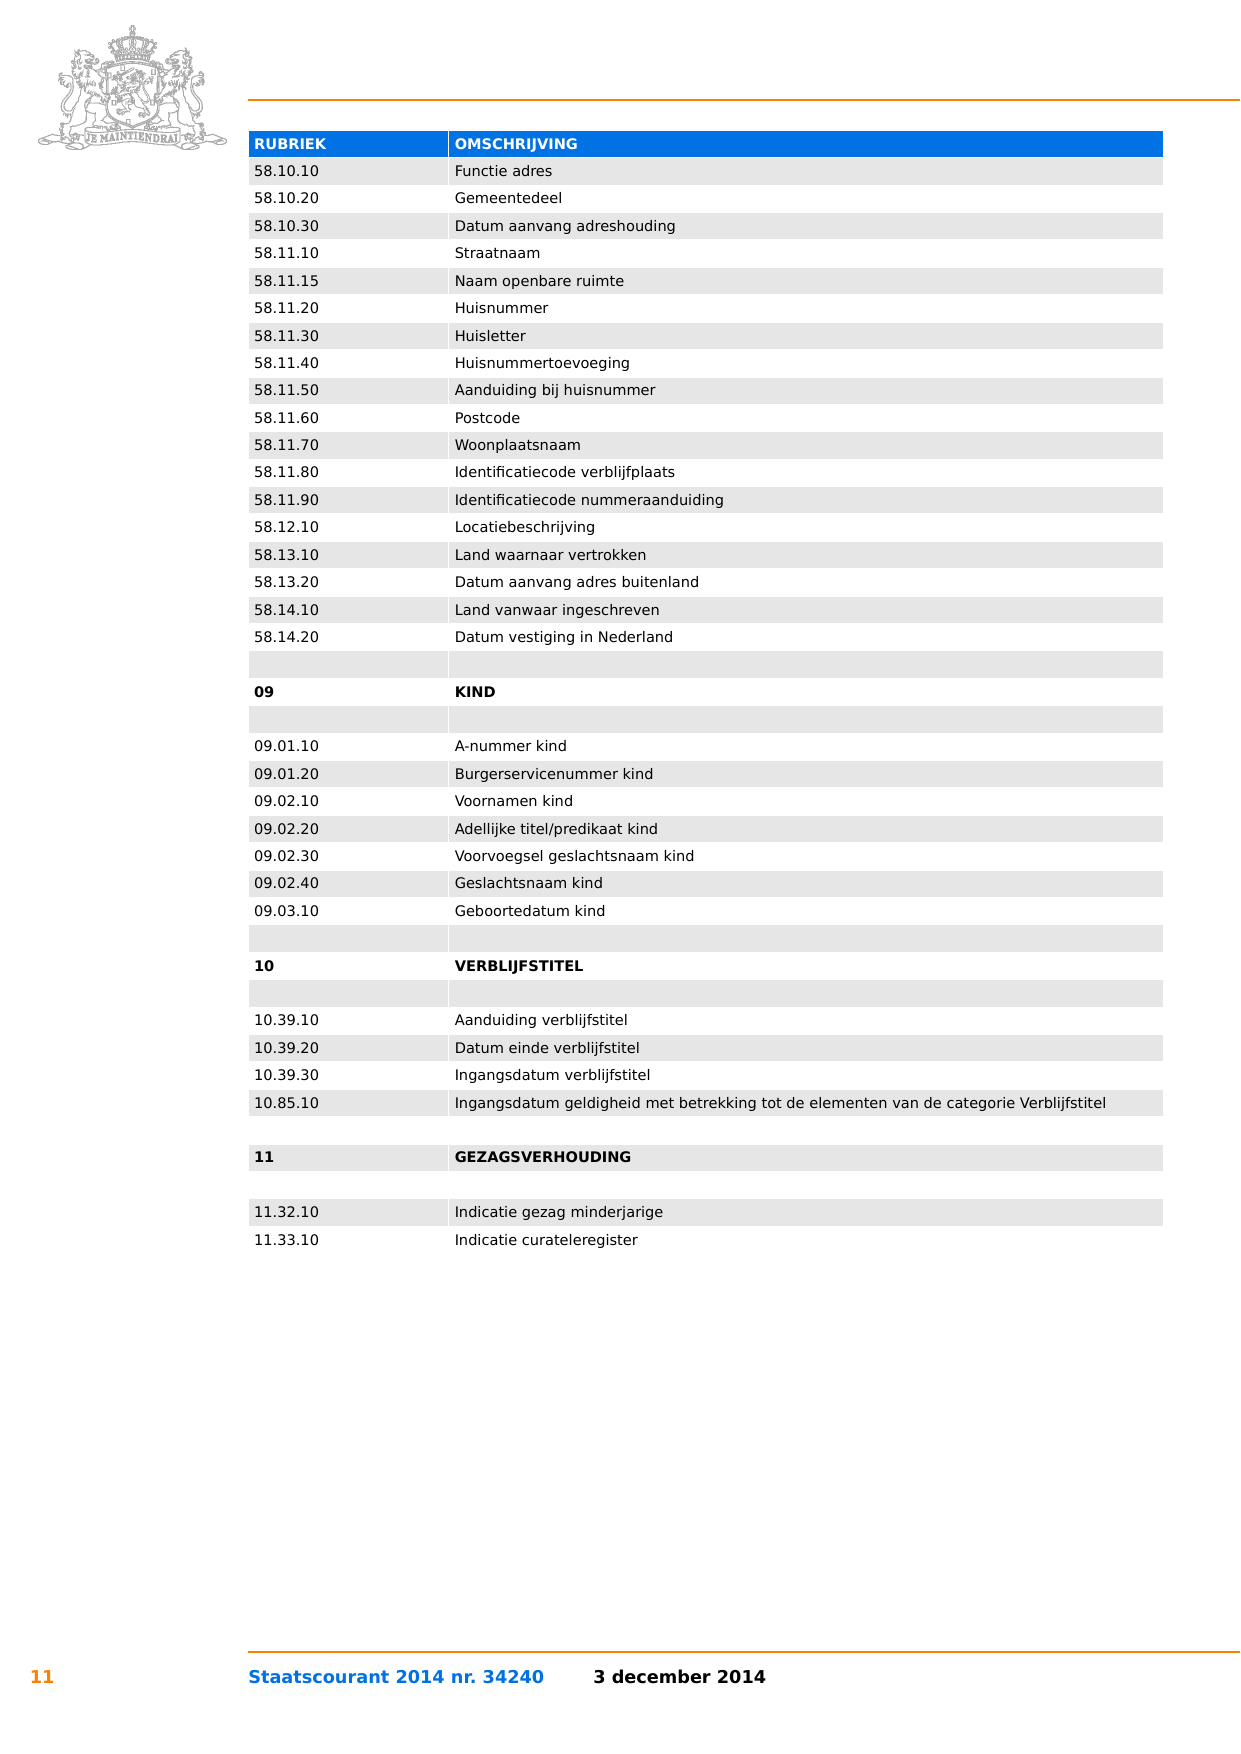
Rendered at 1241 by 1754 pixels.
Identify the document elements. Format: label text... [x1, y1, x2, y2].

table_cell [449, 1172, 1163, 1198]
table_cell 09.03.10 [249, 898, 448, 924]
table_cell Geboortedatum kind [449, 898, 1163, 924]
table_cell Ingangsdatum geldigheid met betrekking tot de elementen van de categorie Verblijfstitel [449, 1090, 1163, 1116]
table_cell 10 [249, 953, 448, 979]
table_cell Datum aanvang adres buitenland [449, 569, 1163, 596]
table_cell 58.10.20 [249, 186, 448, 212]
table_cell 11.33.10 [249, 1227, 448, 1253]
table_cell [249, 651, 448, 678]
table_cell KIND [449, 679, 1163, 705]
table_cell Naam openbare ruimte [449, 268, 1163, 294]
table_cell Identificatiecode verblijfplaats [449, 460, 1163, 486]
table_cell Voorvoegsel geslachtsnaam kind [449, 843, 1163, 869]
table_cell 09 [249, 679, 448, 705]
table_cell Burgerservicenummer kind [449, 761, 1163, 787]
table_cell 10.39.30 [249, 1063, 448, 1089]
table_cell 58.11.80 [249, 460, 448, 486]
table_cell Geslachtsnaam kind [449, 871, 1163, 897]
table_cell Woonplaatsnaam [449, 432, 1163, 459]
table_cell 09.02.30 [249, 843, 448, 869]
table_cell Locatiebeschrijving [449, 515, 1163, 541]
picture [38, 25, 227, 150]
table_cell 11.32.10 [249, 1199, 448, 1226]
table_cell Land waarnaar vertrokken [449, 542, 1163, 568]
table_cell Adellijke titel/predikaat kind [449, 816, 1163, 842]
table_cell [449, 925, 1163, 952]
table_cell 58.14.10 [249, 597, 448, 623]
table_cell Datum vestiging in Nederland [449, 624, 1163, 650]
table_cell 58.11.20 [249, 295, 448, 322]
table_cell GEZAGSVERHOUDING [449, 1145, 1163, 1171]
table_cell 10.85.10 [249, 1090, 448, 1116]
table_cell [249, 1172, 448, 1198]
table_cell Indicatie gezag minderjarige [449, 1199, 1163, 1226]
table_cell 58.11.10 [249, 241, 448, 267]
table_cell 10.39.10 [249, 1008, 448, 1034]
table_cell 58.11.50 [249, 378, 448, 404]
table_cell 09.02.20 [249, 816, 448, 842]
table_cell 58.13.20 [249, 569, 448, 596]
table_cell Ingangsdatum verblijfstitel [449, 1063, 1163, 1089]
table_cell Indicatie curateleregister [449, 1227, 1163, 1253]
table_cell 09.01.10 [249, 734, 448, 760]
table_header OMSCHRIJVING [449, 131, 1163, 157]
table_cell 58.13.10 [249, 542, 448, 568]
table_cell 58.12.10 [249, 515, 448, 541]
table_cell [449, 651, 1163, 678]
table_cell Datum einde verblijfstitel [449, 1035, 1163, 1061]
table_cell 10.39.20 [249, 1035, 448, 1061]
table_cell VERBLIJFSTITEL [449, 953, 1163, 979]
table_cell Huisnummertoevoeging [449, 350, 1163, 376]
table_cell [449, 706, 1163, 733]
table_cell Voornamen kind [449, 789, 1163, 815]
table_cell Identificatiecode nummeraanduiding [449, 487, 1163, 513]
table_cell 58.11.70 [249, 432, 448, 459]
table_cell 58.11.60 [249, 405, 448, 431]
table_cell [249, 980, 448, 1007]
table_cell Land vanwaar ingeschreven [449, 597, 1163, 623]
table_cell Functie adres [449, 158, 1163, 185]
table_cell 58.11.40 [249, 350, 448, 376]
table_cell 09.02.40 [249, 871, 448, 897]
table_cell 58.14.20 [249, 624, 448, 650]
table_cell Gemeentedeel [449, 186, 1163, 212]
table_cell [249, 925, 448, 952]
table_cell 11 [249, 1145, 448, 1171]
table_cell 58.11.30 [249, 323, 448, 349]
table_cell Aanduiding verblijfstitel [449, 1008, 1163, 1034]
table_cell [249, 706, 448, 733]
table_cell [449, 980, 1163, 1007]
table_cell Datum aanvang adreshouding [449, 213, 1163, 239]
table_cell [449, 1117, 1163, 1143]
table_cell Huisletter [449, 323, 1163, 349]
table_cell Aanduiding bij huisnummer [449, 378, 1163, 404]
table_cell 58.11.15 [249, 268, 448, 294]
table_cell 58.10.30 [249, 213, 448, 239]
table_cell A-nummer kind [449, 734, 1163, 760]
table_cell 58.11.90 [249, 487, 448, 513]
table_cell 09.01.20 [249, 761, 448, 787]
table_header RUBRIEK [249, 131, 448, 157]
table_cell Postcode [449, 405, 1163, 431]
table_cell [249, 1117, 448, 1143]
table_cell Huisnummer [449, 295, 1163, 322]
table_cell 09.02.10 [249, 789, 448, 815]
table_cell Straatnaam [449, 241, 1163, 267]
table_cell 58.10.10 [249, 158, 448, 185]
